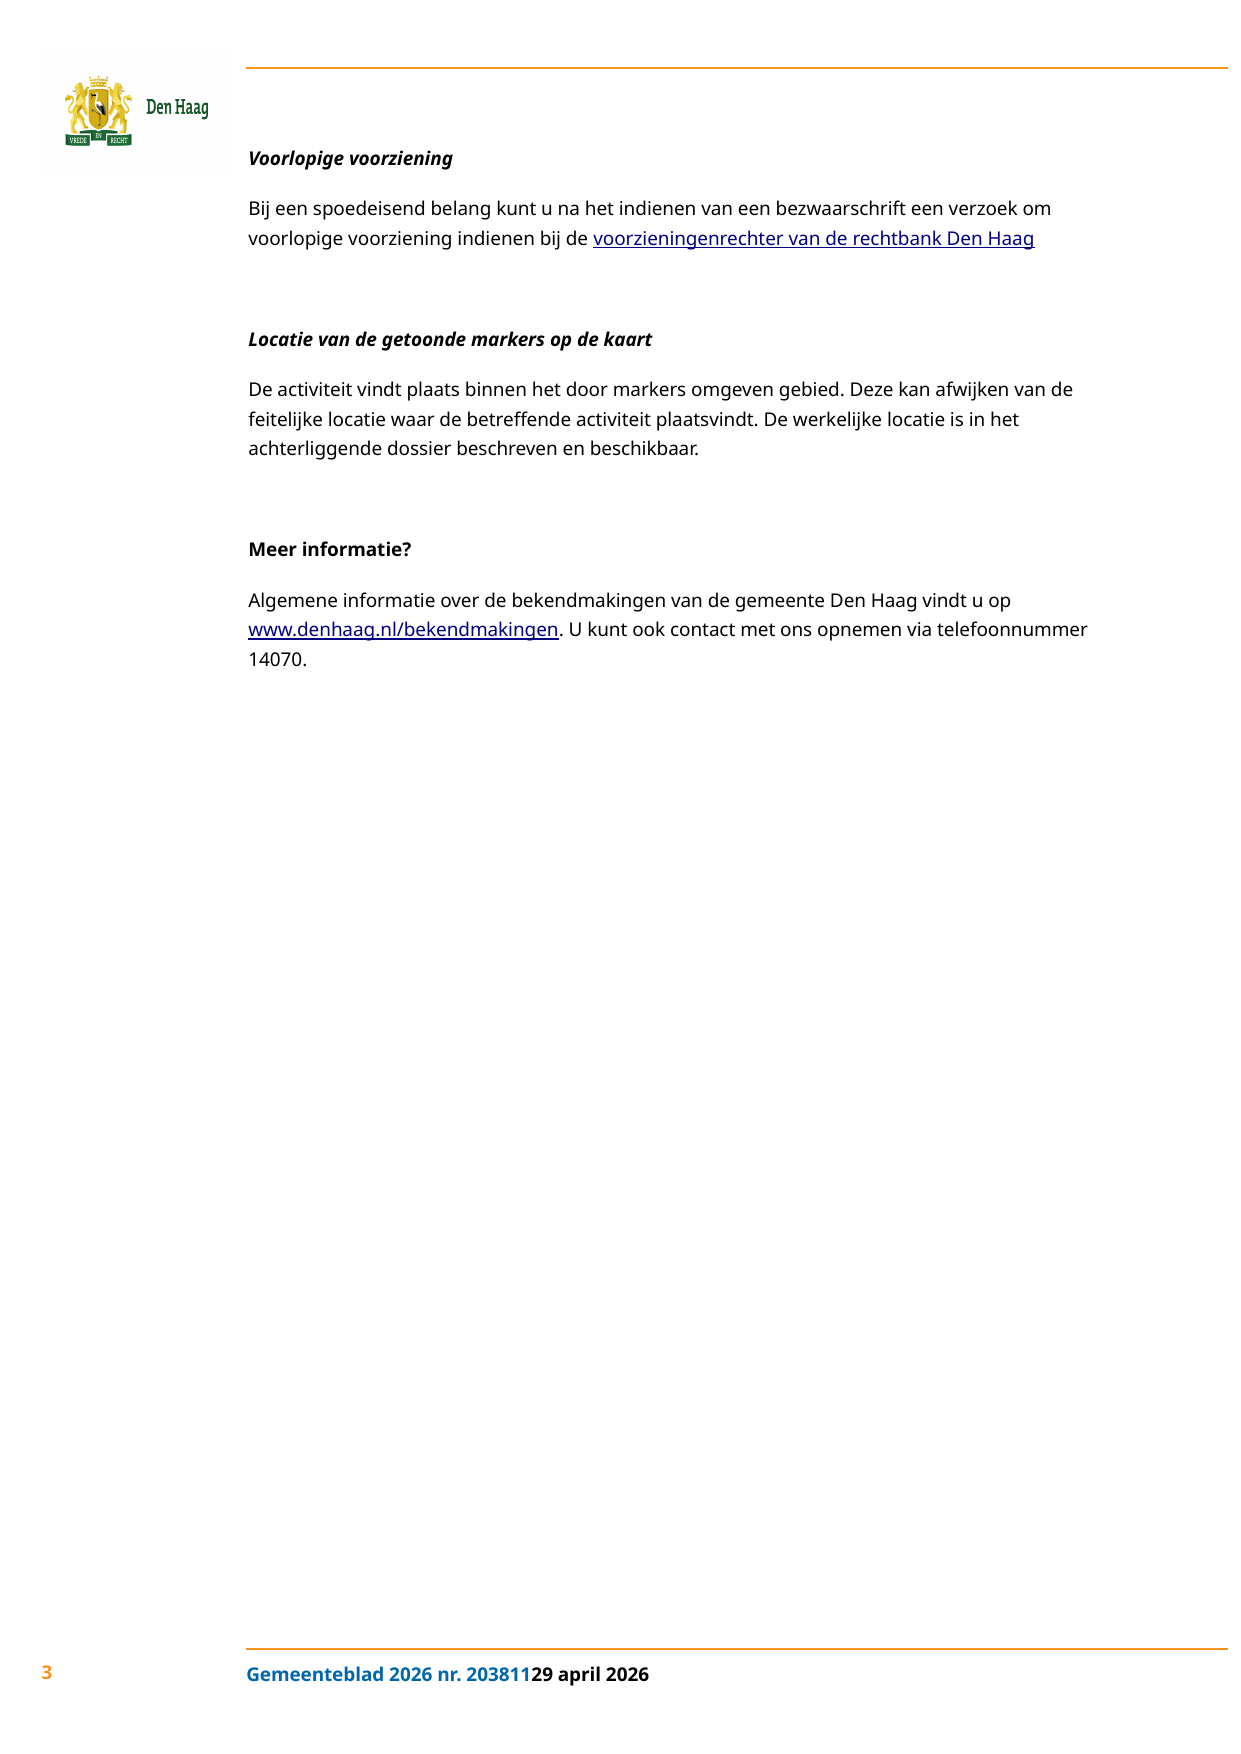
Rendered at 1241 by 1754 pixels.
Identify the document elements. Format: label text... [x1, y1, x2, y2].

picture [41, 47, 231, 172]
text Locatie van de getoonde markers op de kaart [248, 326, 1152, 352]
text Voorlopige voorziening [248, 145, 1152, 171]
text Algemene informatie over de bekendmakingen van de gemeente Den Haag vindt u op www.denhaag.nl/bekendmakingen. U kunt ook contact met ons opnemen via telefoonnummer 14070. [248, 587, 1152, 672]
text De activiteit vindt plaats binnen het door markers omgeven gebied. Deze kan afwijken van de feitelijke locatie waar de betreffende activiteit plaatsvindt. De werkelijke locatie is in het achterliggende dossier beschreven en beschikbaar. [248, 376, 1152, 461]
text Meer informatie? [248, 536, 1152, 562]
text Bij een spoedeisend belang kunt u na het indienen van een bezwaarschrift een verzoek om voorlopige voorziening indienen bij de voorzieningenrechter van de rechtbank Den Haag [248, 196, 1152, 251]
